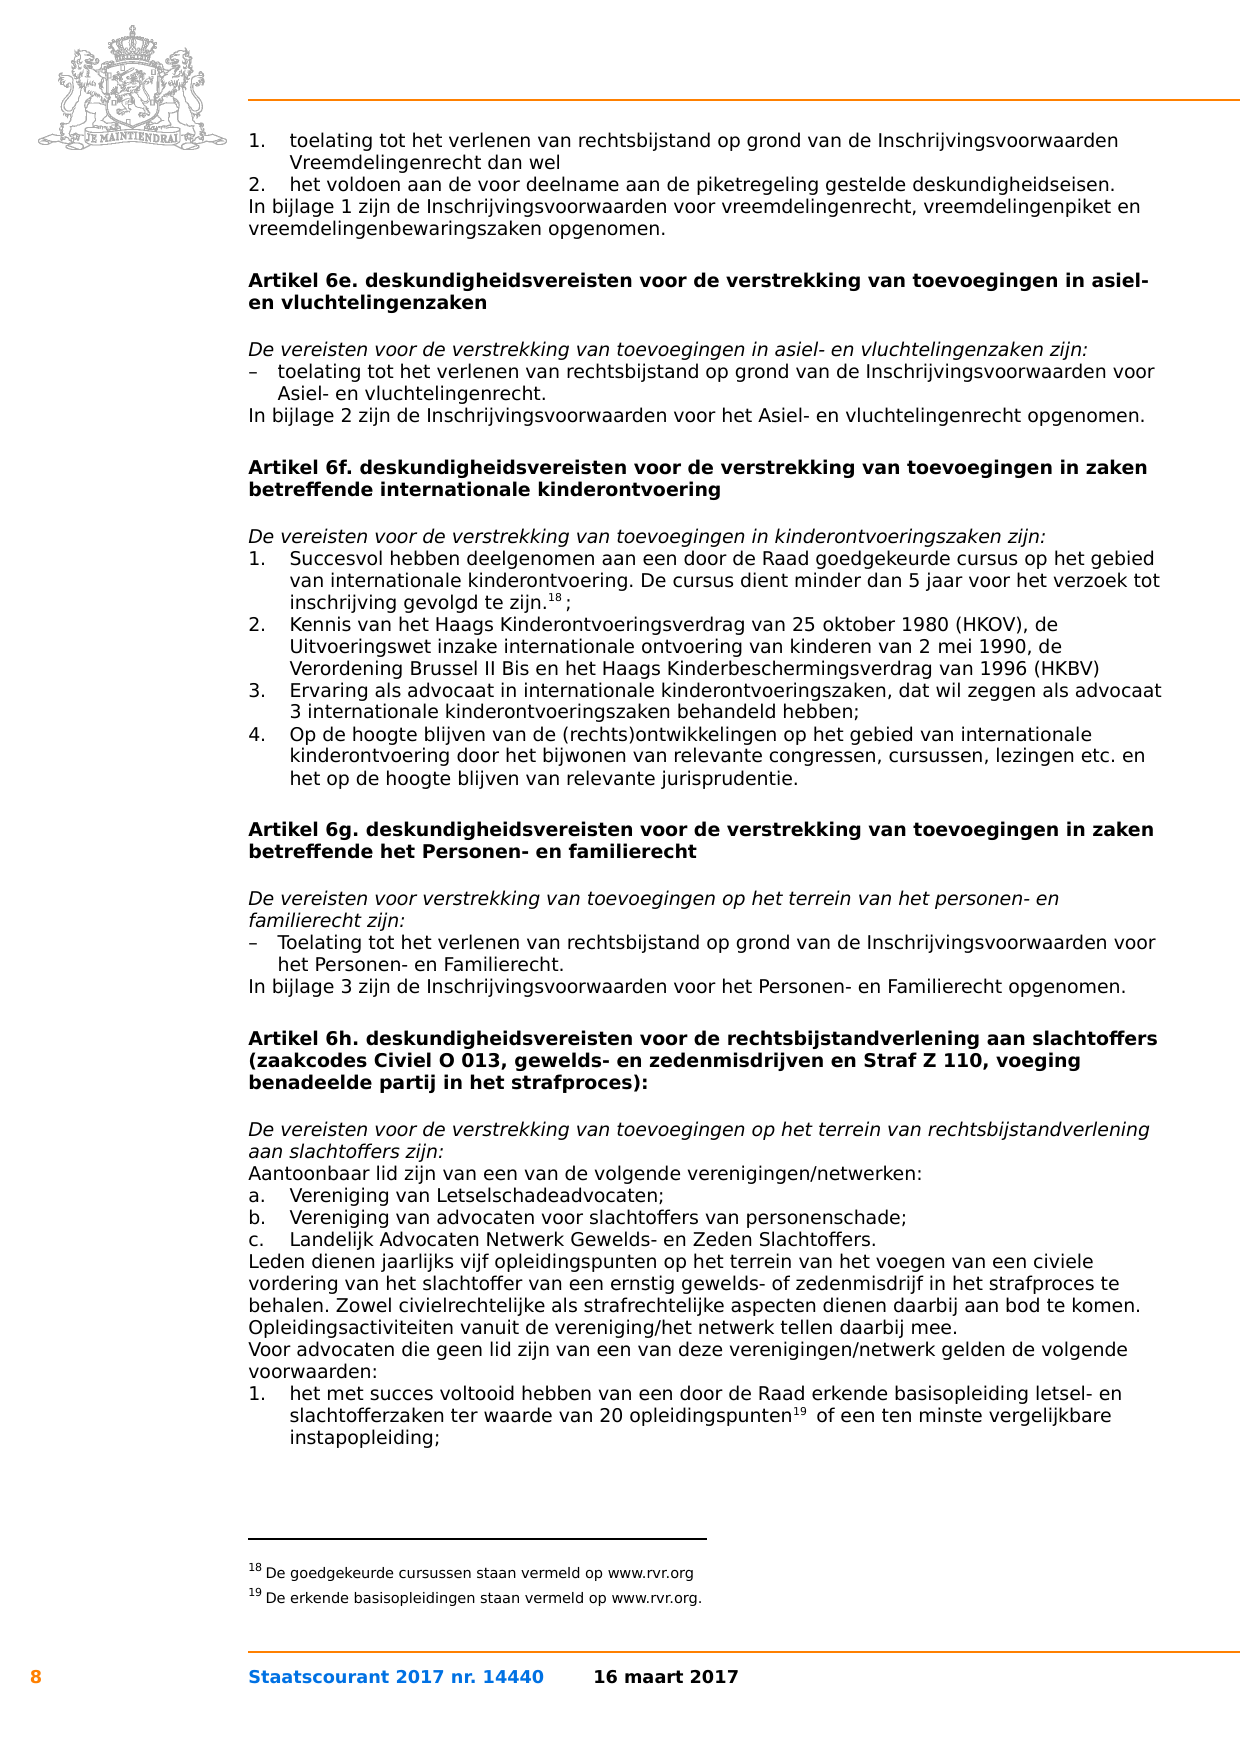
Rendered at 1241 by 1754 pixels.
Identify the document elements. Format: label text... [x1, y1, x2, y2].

text 1. toelating tot het verlenen van rechtsbijstand op grond van de Inschrijvingsvoorwaarden Vreemdelingenrecht dan wel [248, 130, 1163, 174]
subtitle Artikel 6h. deskundigheidsvereisten voor de rechtsbijstandverlening aan slachtoffers (zaakcodes Civiel O 013, gewelds- en zedenmisdrijven en Straf Z 110, voeging benadeelde partij in het strafproces): [248, 1028, 1163, 1094]
text 2. Kennis van het Haags Kinderontvoeringsverdrag van 25 oktober 1980 (HKOV), de Uitvoeringswet inzake internationale ontvoering van kinderen van 2 mei 1990, de Verordening Brussel II Bis en het Haags Kinderbeschermingsverdrag van 1996 (HKBV) [248, 613, 1163, 679]
text 1. het met succes voltooid hebben van een door de Raad erkende basisopleiding letsel- en slachtofferzaken ter waarde van 20 opleidingspunten of een ten minste vergelijkbare instapopleiding; [248, 1383, 1163, 1449]
subtitle Artikel 6g. deskundigheidsvereisten voor de verstrekking van toevoegingen in zaken betreffende het Personen- en familierecht [248, 819, 1163, 863]
text De vereisten voor verstrekking van toevoegingen op het terrein van het personen- en familierecht zijn: [248, 888, 1163, 932]
text 1. Succesvol hebben deelgenomen aan een door de Raad goedgekeurde cursus op het gebied van internationale kinderontvoering. De cursus dient minder dan 5 jaar voor het verzoek tot inschrijving gevolgd te zijn.; [248, 548, 1163, 613]
text c. Landelijk Advocaten Netwerk Gewelds- en Zeden Slachtoffers. [248, 1229, 1163, 1251]
text Aantoonbaar lid zijn van een van de volgende verenigingen/netwerken: [248, 1163, 1163, 1185]
text 3. Ervaring als advocaat in internationale kinderontvoeringszaken, dat wil zeggen als advocaat 3 internationale kinderontvoeringszaken behandeld hebben; [248, 679, 1163, 723]
text De vereisten voor de verstrekking van toevoegingen in kinderontvoeringszaken zijn: [248, 526, 1163, 548]
text a. Vereniging van Letselschadeadvocaten; [248, 1185, 1163, 1207]
text In bijlage 3 zijn de Inschrijvingsvoorwaarden voor het Personen- en Familierecht opgenomen. [248, 976, 1163, 998]
text 2. het voldoen aan de voor deelname aan de piketregeling gestelde deskundigheidseisen. [248, 174, 1163, 196]
text – Toelating tot het verlenen van rechtsbijstand op grond van de Inschrijvingsvoorwaarden voor het Personen- en Familierecht. [248, 932, 1163, 976]
subtitle Artikel 6e. deskundigheidsvereisten voor de verstrekking van toevoegingen in asiel- en vluchtelingenzaken [248, 270, 1163, 314]
text Voor advocaten die geen lid zijn van een van deze verenigingen/netwerk gelden de volgende voorwaarden: [248, 1339, 1163, 1383]
text – toelating tot het verlenen van rechtsbijstand op grond van de Inschrijvingsvoorwaarden voor Asiel- en vluchtelingenrecht. [248, 361, 1163, 405]
text b. Vereniging van advocaten voor slachtoffers van personenschade; [248, 1207, 1163, 1229]
text De vereisten voor de verstrekking van toevoegingen op het terrein van rechtsbijstandverlening aan slachtoffers zijn: [248, 1119, 1163, 1163]
text De vereisten voor de verstrekking van toevoegingen in asiel- en vluchtelingenzaken zijn: [248, 339, 1163, 361]
text Leden dienen jaarlijks vijf opleidingspunten op het terrein van het voegen van een civiele vordering van het slachtoffer van een ernstig gewelds- of zedenmisdrijf in het strafproces te behalen. Zowel civielrechtelijke als strafrechtelijke aspecten dienen daarbij aan bod te komen. Opleidingsactiviteiten vanuit de vereniging/het netwerk tellen daarbij mee. [248, 1251, 1163, 1339]
picture [38, 25, 227, 150]
text De goedgekeurde cursussen staan vermeld op www.rvr.org [248, 1561, 1163, 1583]
text De erkende basisopleidingen staan vermeld op www.rvr.org. [248, 1586, 1163, 1608]
text In bijlage 1 zijn de Inschrijvingsvoorwaarden voor vreemdelingenrecht, vreemdelingenpiket en vreemdelingenbewaringszaken opgenomen. [248, 196, 1163, 240]
text 4. Op de hoogte blijven van de (rechts)ontwikkelingen op het gebied van internationale kinderontvoering door het bijwonen van relevante congressen, cursussen, lezingen etc. en het op de hoogte blijven van relevante jurisprudentie. [248, 723, 1163, 789]
text In bijlage 2 zijn de Inschrijvingsvoorwaarden voor het Asiel- en vluchtelingenrecht opgenomen. [248, 405, 1163, 427]
subtitle Artikel 6f. deskundigheidsvereisten voor de verstrekking van toevoegingen in zaken betreffende internationale kinderontvoering [248, 457, 1163, 501]
